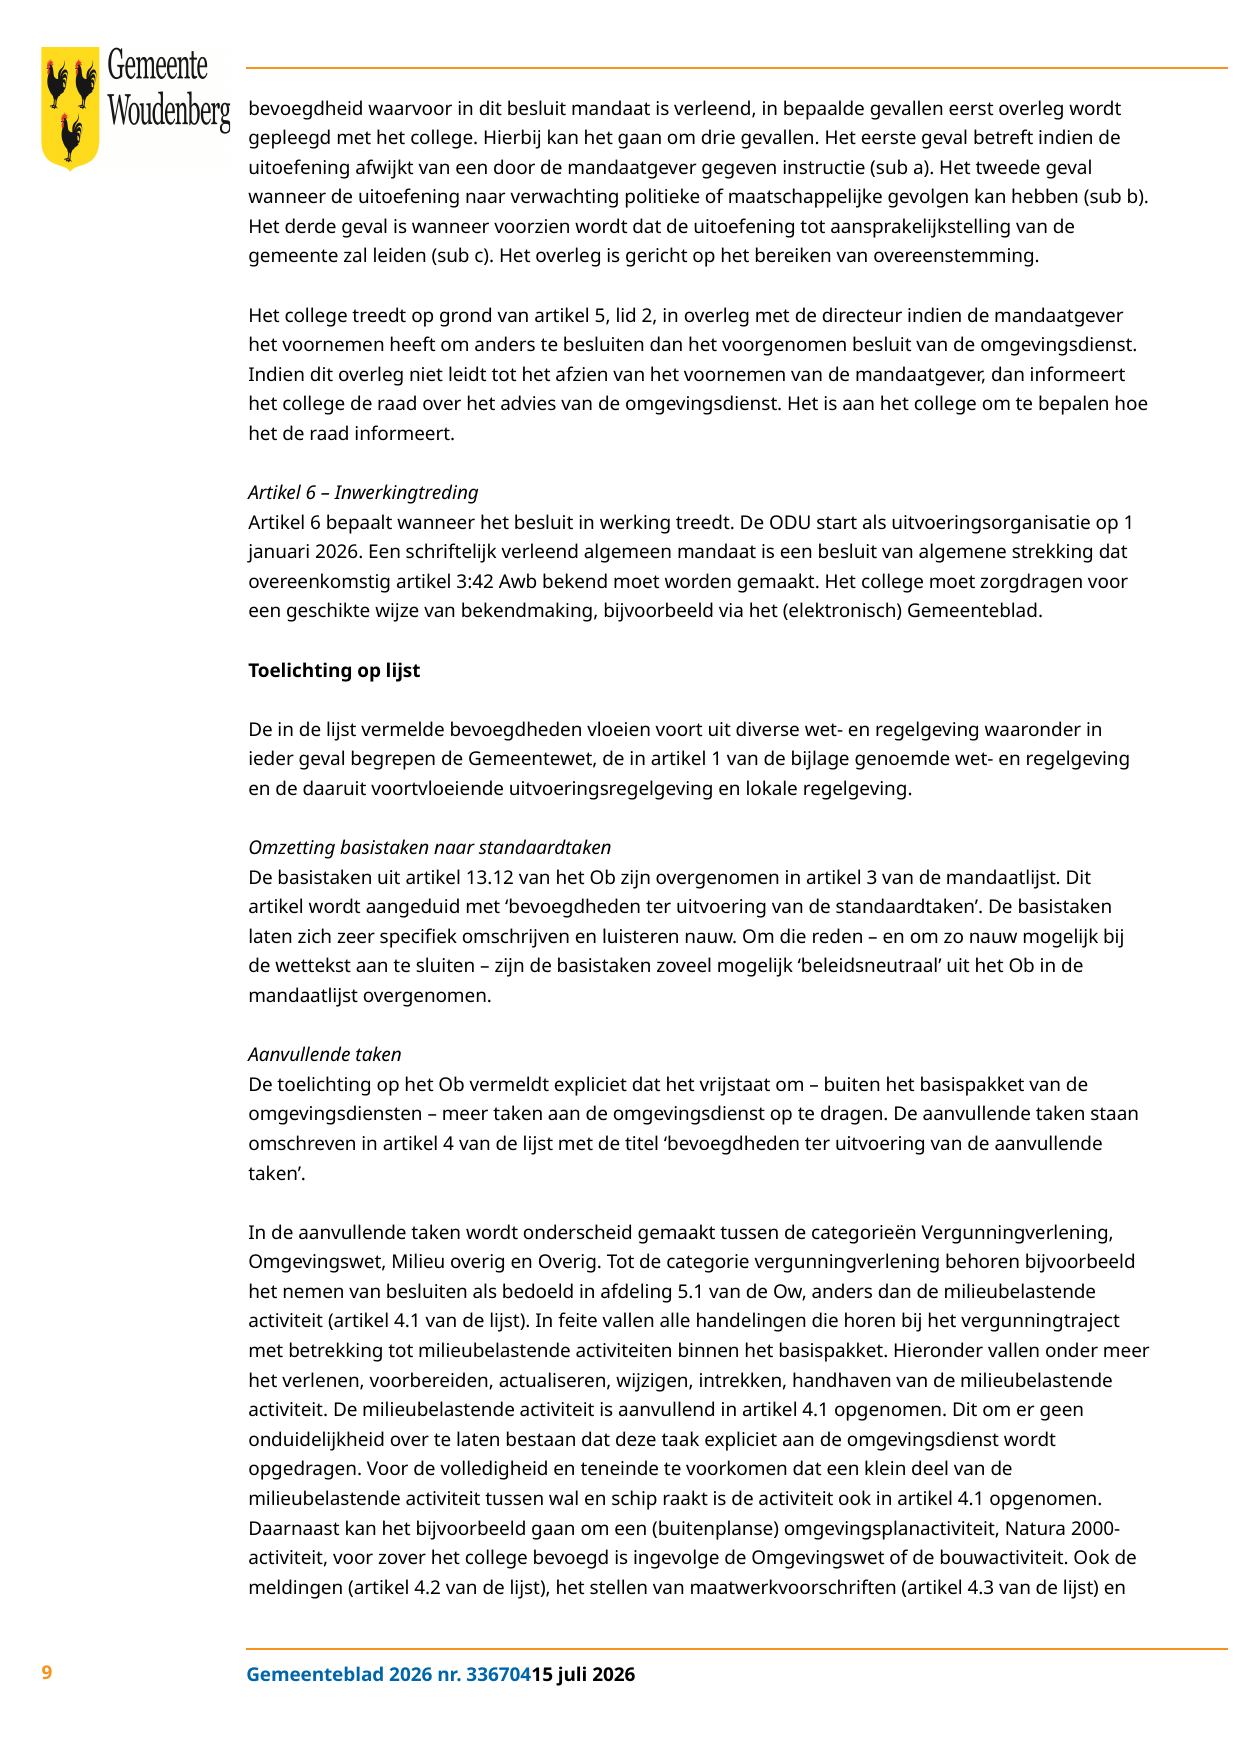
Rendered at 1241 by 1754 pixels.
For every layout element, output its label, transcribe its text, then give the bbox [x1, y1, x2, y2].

text bevoegdheid waarvoor in dit besluit mandaat is verleend, in bepaalde gevallen eerst overleg wordt gepleegd met het college. Hierbij kan het gaan om drie gevallen. Het eerste geval betreft indien de uitoefening afwijkt van een door de mandaatgever gegeven instructie (sub a). Het tweede geval wanneer de uitoefening naar verwachting politieke of maatschappelijke gevolgen kan hebben (sub b). Het derde geval is wanneer voorzien wordt dat de uitoefening tot aansprakelijkstelling van de gemeente zal leiden (sub c). Het overleg is gericht op het bereiken van overeenstemming. [248, 95, 1152, 268]
text Aanvullende taken [248, 1041, 1152, 1067]
text Artikel 6 – Inwerkingtreding [248, 479, 1152, 505]
text In de aanvullende taken wordt onderscheid gemaakt tussen de categorieën Vergunningverlening, Omgevingswet, Milieu overig en Overig. Tot de categorie vergunningverlening behoren bijvoorbeeld het nemen van besluiten als bedoeld in afdeling 5.1 van de Ow, anders dan de milieubelastende activiteit (artikel 4.1 van de lijst). In feite vallen alle handelingen die horen bij het vergunningtraject met betrekking tot milieubelastende activiteiten binnen het basispakket. Hieronder vallen onder meer het verlenen, voorbereiden, actualiseren, wijzigen, intrekken, handhaven van de milieubelastende activiteit. De milieubelastende activiteit is aanvullend in artikel 4.1 opgenomen. Dit om er geen onduidelijkheid over te laten bestaan dat deze taak expliciet aan de omgevingsdienst wordt opgedragen. Voor de volledigheid en teneinde te voorkomen dat een klein deel van de milieubelastende activiteit tussen wal en schip raakt is de activiteit ook in artikel 4.1 opgenomen. Daarnaast kan het bijvoorbeeld gaan om een (buitenplanse) omgevingsplanactiviteit, Natura 2000-activiteit, voor zover het college bevoegd is ingevolge de Omgevingswet of de bouwactiviteit. Ook de meldingen (artikel 4.2 van de lijst), het stellen van maatwerkvoorschriften (artikel 4.3 van de lijst) en [248, 1219, 1152, 1600]
text De basistaken uit artikel 13.12 van het Ob zijn overgenomen in artikel 3 van de mandaatlijst. Dit artikel wordt aangeduid met ‘bevoegdheden ter uitvoering van de standaardtaken’. De basistaken laten zich zeer specifiek omschrijven en luisteren nauw. Om die reden – en om zo nauw mogelijk bij de wettekst aan te sluiten – zijn de basistaken zoveel mogelijk ‘beleidsneutraal’ uit het Ob in de mandaatlijst overgenomen. [248, 864, 1152, 1008]
text De in de lijst vermelde bevoegdheden vloeien voort uit diverse wet- en regelgeving waaronder in ieder geval begrepen de Gemeentewet, de in artikel 1 van de bijlage genoemde wet- en regelgeving en de daaruit voortvloeiende uitvoeringsregelgeving en lokale regelgeving. [248, 716, 1152, 801]
picture [41, 47, 231, 172]
text Omzetting basistaken naar standaardtaken [248, 834, 1152, 860]
text Het college treedt op grond van artikel 5, lid 2, in overleg met de directeur indien de mandaatgever het voornemen heeft om anders te besluiten dan het voorgenomen besluit van de omgevingsdienst. Indien dit overleg niet leidt tot het afzien van het voornemen van de mandaatgever, dan informeert het college de raad over het advies van de omgevingsdienst. Het is aan het college om te bepalen hoe het de raad informeert. [248, 302, 1152, 446]
text Toelichting op lijst [248, 657, 1152, 683]
text Artikel 6 bepaalt wanneer het besluit in werking treedt. De ODU start als uitvoeringsorganisatie op 1 januari 2026. Een schriftelijk verleend algemeen mandaat is een besluit van algemene strekking dat overeenkomstig artikel 3:42 Awb bekend moet worden gemaakt. Het college moet zorgdragen voor een geschikte wijze van bekendmaking, bijvoorbeeld via het (elektronisch) Gemeenteblad. [248, 509, 1152, 623]
text De toelichting op het Ob vermeldt expliciet dat het vrijstaat om – buiten het basispakket van de omgevingsdiensten – meer taken aan de omgevingsdienst op te dragen. De aanvullende taken staan omschreven in artikel 4 van de lijst met de titel ‘bevoegdheden ter uitvoering van de aanvullende taken’. [248, 1071, 1152, 1186]
